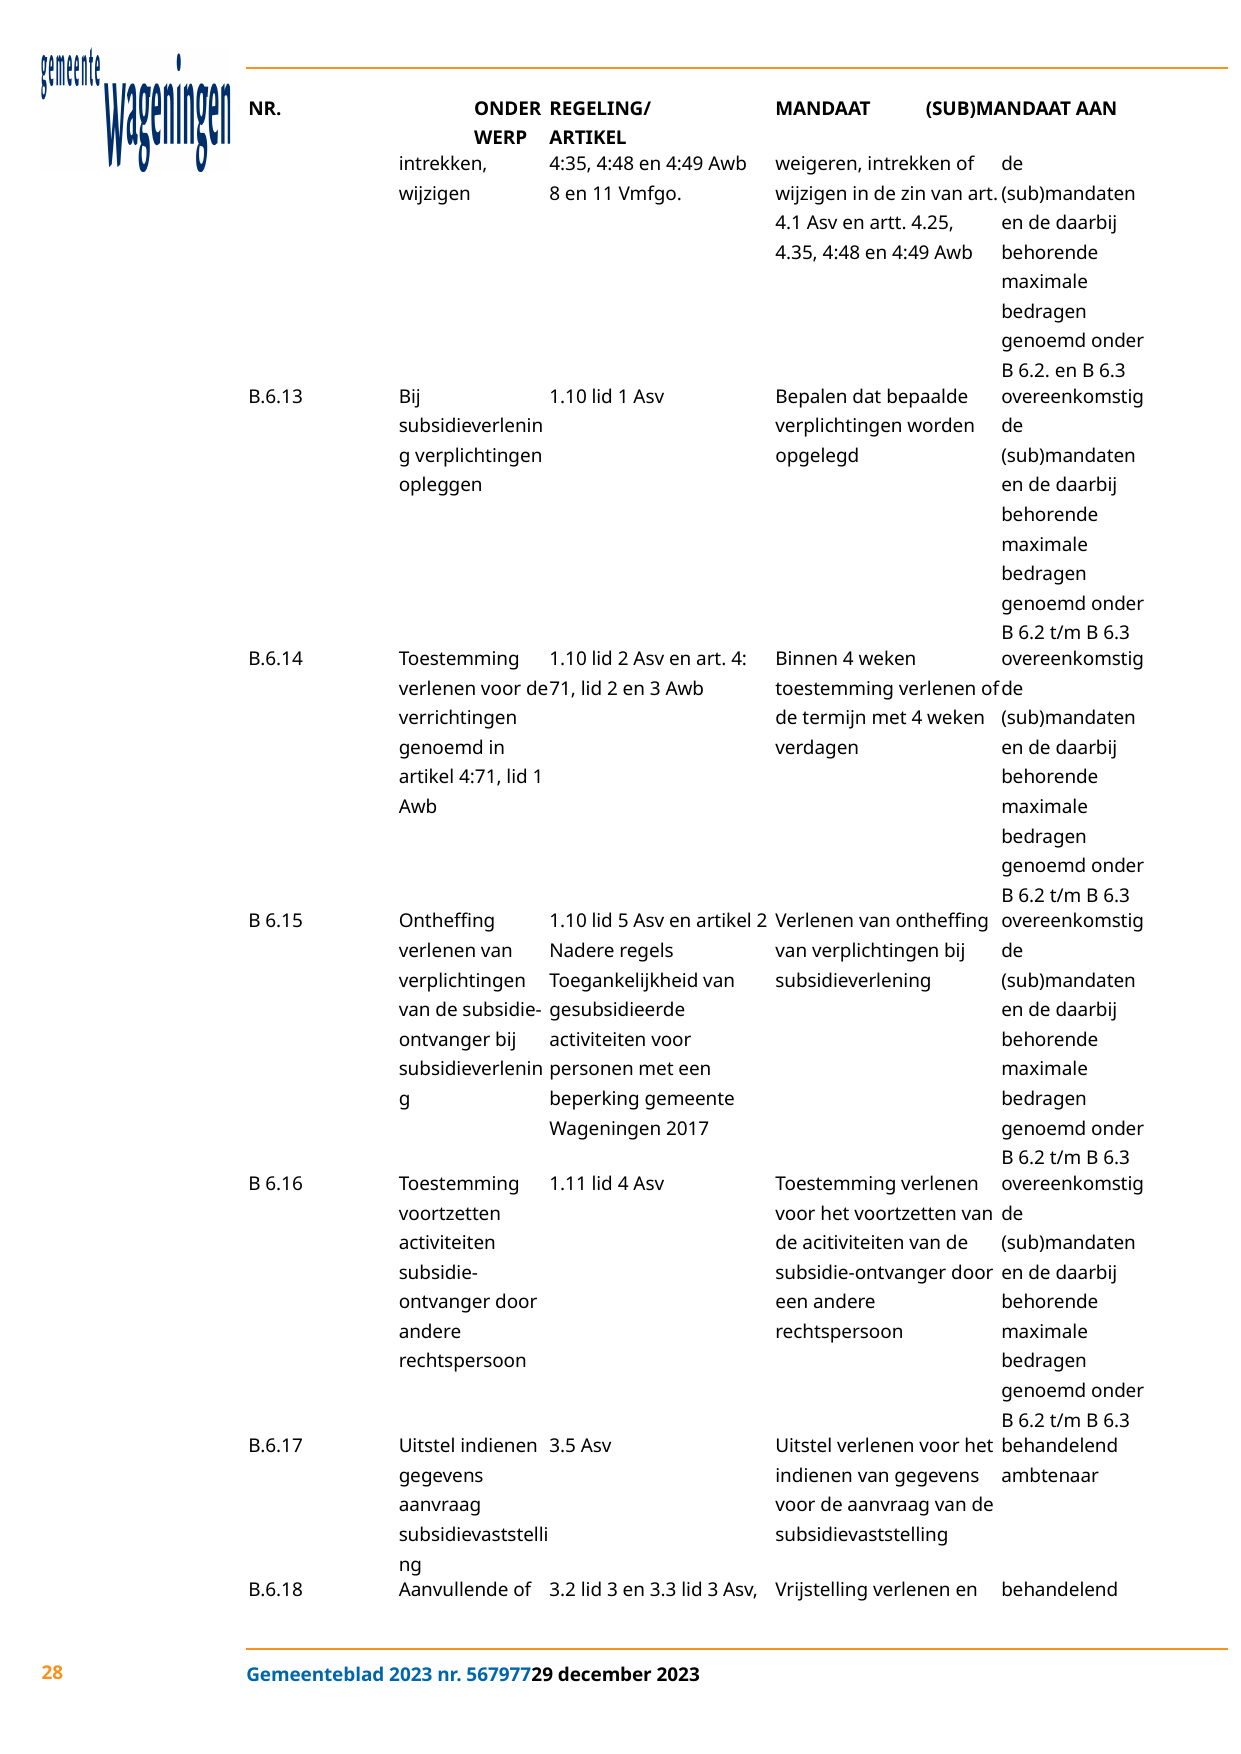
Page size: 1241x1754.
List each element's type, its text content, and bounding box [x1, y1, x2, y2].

picture [41, 47, 231, 172]
table_header REGELING/ ARTIKEL [549, 95, 775, 150]
table_cell Uitstel indienen gegevens aanvraag subsidievaststelling [399, 1433, 549, 1577]
table_cell intrekken, wijzigen [399, 150, 549, 383]
table_cell behandelend ambtenaar [1001, 1433, 1152, 1577]
table_cell [248, 150, 398, 383]
table_cell overeenkomstig de (sub)mandaten en de daarbij behorende maximale bedragen genoemd onder B 6.2 t/m B 6.3 [1001, 383, 1152, 645]
table_cell 3.2 lid 3 en 3.3 lid 3 Asv, [549, 1577, 775, 1602]
table_cell B.6.17 [248, 1433, 398, 1577]
table_cell Uitstel verlenen voor het indienen van gegevens voor de aanvraag van de subsidievaststelling [775, 1433, 1001, 1577]
table_cell overeenkomstig de (sub)mandaten en de daarbij behorende maximale bedragen genoemd onder B 6.2 t/m B 6.3 [1001, 1170, 1152, 1432]
table_cell B 6.15 [248, 908, 398, 1170]
table_cell Verlenen van ontheffing van verplichtingen bij subsidieverlening [775, 908, 1001, 1170]
table_cell Vrijstelling verlenen en [775, 1577, 1001, 1602]
table_cell B.6.13 [248, 383, 398, 645]
table_header MANDAAT [775, 95, 926, 150]
table_header NR. [248, 95, 474, 150]
table_cell behandelend [1001, 1577, 1152, 1602]
table_cell Toestemming voortzetten activiteiten subsidie-ontvanger door andere rechtspersoon [399, 1170, 549, 1432]
table_cell Ontheffing verlenen van verplichtingen van de subsidie-ontvanger bij subsidieverlening [399, 908, 549, 1170]
table_cell 1.10 lid 1 Asv [549, 383, 775, 645]
table_cell B.6.18 [248, 1577, 398, 1602]
table_cell weigeren, intrekken of wijzigen in de zin van art. 4.1 Asv en artt. 4.25, 4.35, 4:48 en 4:49 Awb [775, 150, 1001, 383]
table_cell Bij subsidieverlening verplichtingen opleggen [399, 383, 549, 645]
table_header ONDERWERP [474, 95, 549, 150]
table_cell Bepalen dat bepaalde verplichtingen worden opgelegd [775, 383, 1001, 645]
table_cell 1.10 lid 2 Asv en art. 4: 71, lid 2 en 3 Awb [549, 645, 775, 908]
table_cell B.6.14 [248, 645, 398, 908]
table_cell overeenkomstig de (sub)mandaten en de daarbij behorende maximale bedragen genoemd onder B 6.2 t/m B 6.3 [1001, 908, 1152, 1170]
table_cell 1.11 lid 4 Asv [549, 1170, 775, 1432]
table_header (SUB)MANDAAT AAN [926, 95, 1152, 150]
table_cell 1.10 lid 5 Asv en artikel 2 Nadere regels Toegankelijkheid van gesubsidieerde activiteiten voor personen met een beperking gemeente Wageningen 2017 [549, 908, 775, 1170]
table_cell B 6.16 [248, 1170, 398, 1432]
table_cell Toestemming verlenen voor de verrichtingen genoemd in artikel 4:71, lid 1 Awb [399, 645, 549, 908]
table_cell Binnen 4 weken toestemming verlenen of de termijn met 4 weken verdagen [775, 645, 1001, 908]
table_cell Toestemming verlenen voor het voortzetten van de acitiviteiten van de subsidie-ontvanger door een andere rechtspersoon [775, 1170, 1001, 1432]
table_cell 3.5 Asv [549, 1433, 775, 1577]
table_cell 4:35, 4:48 en 4:49 Awb 8 en 11 Vmfgo. [549, 150, 775, 383]
table_cell overeenkomstig de (sub)mandaten en de daarbij behorende maximale bedragen genoemd onder B 6.2 t/m B 6.3 [1001, 645, 1152, 908]
table_cell Aanvullende of [399, 1577, 549, 1602]
table_cell de (sub)mandaten en de daarbij behorende maximale bedragen genoemd onder B 6.2. en B 6.3 [1001, 150, 1152, 383]
